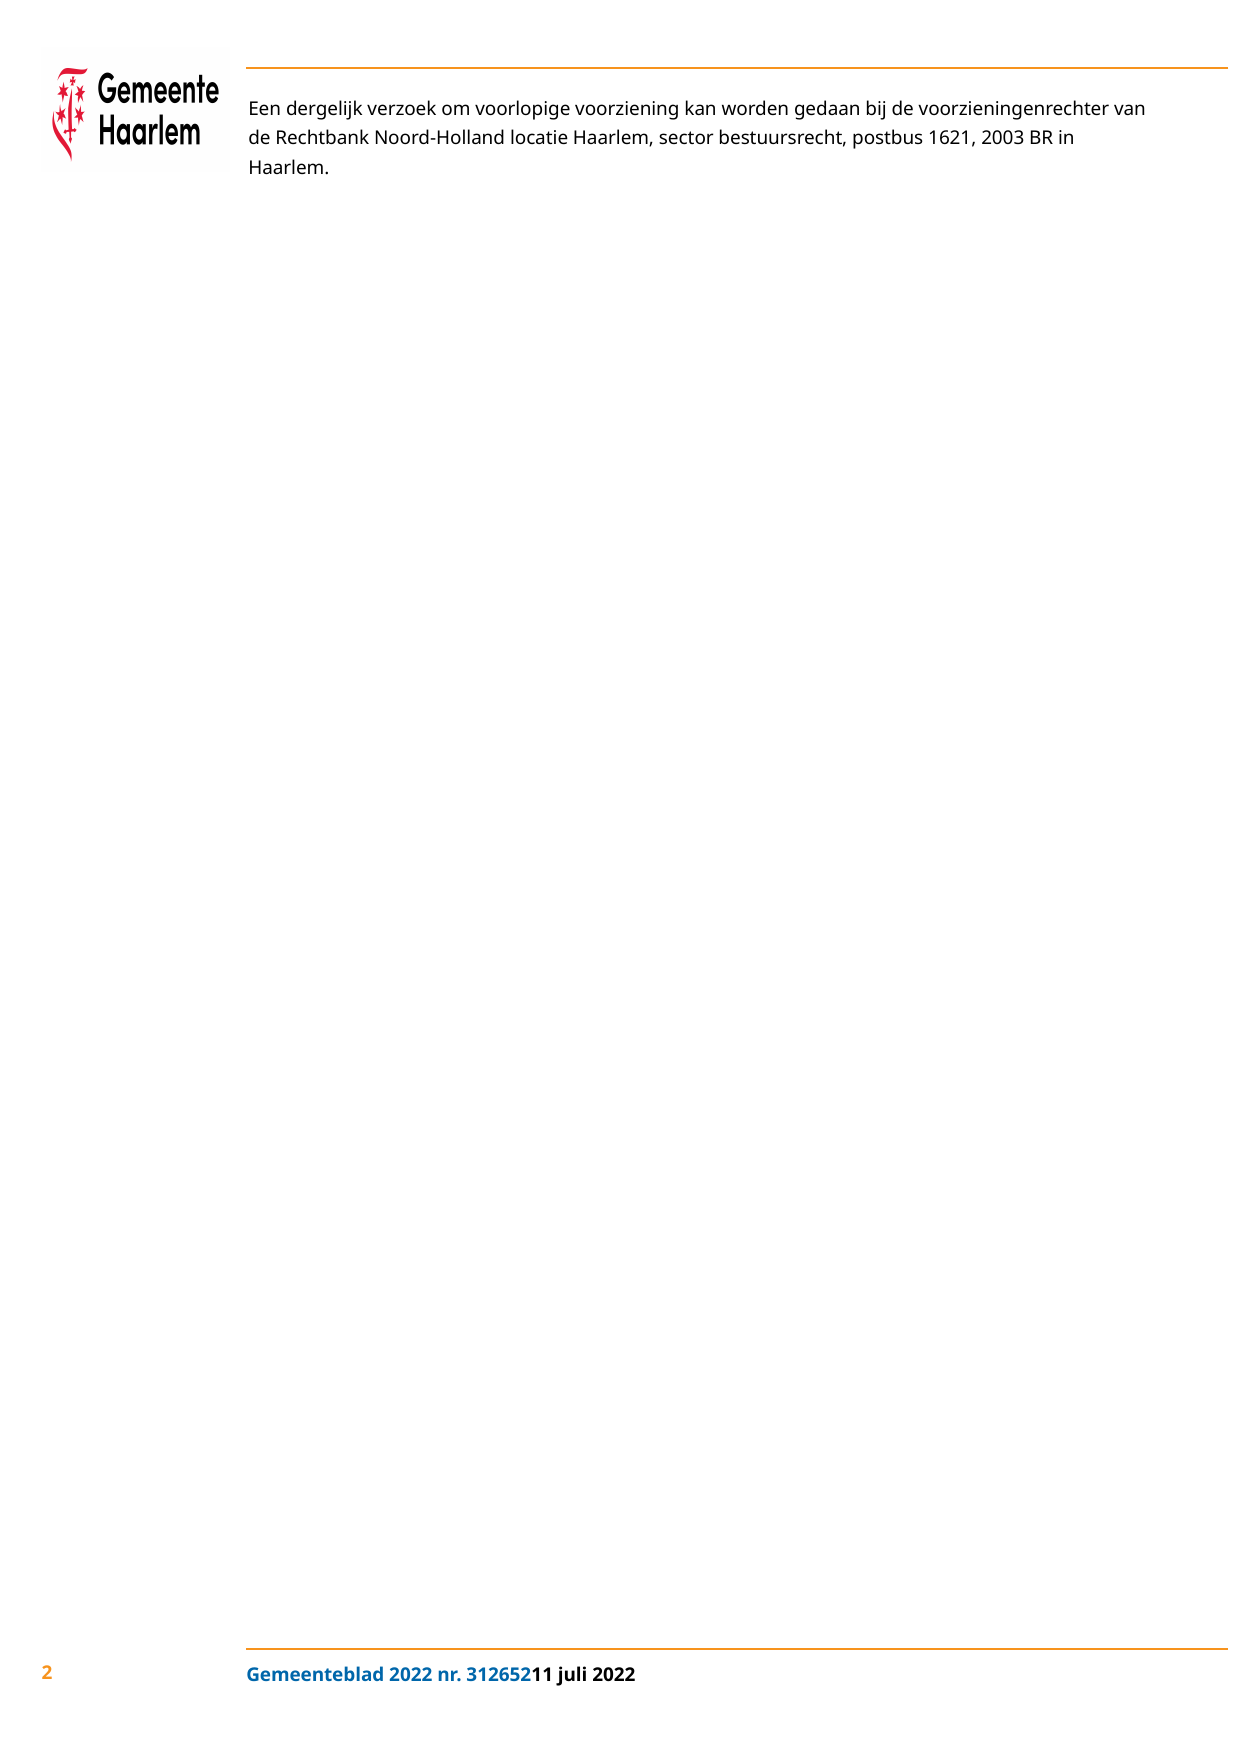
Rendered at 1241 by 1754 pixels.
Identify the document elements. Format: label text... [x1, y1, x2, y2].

picture [41, 47, 231, 172]
text Een dergelijk verzoek om voorlopige voorziening kan worden gedaan bij de voorzieningenrechter van de Rechtbank Noord-Holland locatie Haarlem, sector bestuursrecht, postbus 1621, 2003 BR in Haarlem. [248, 95, 1152, 180]
